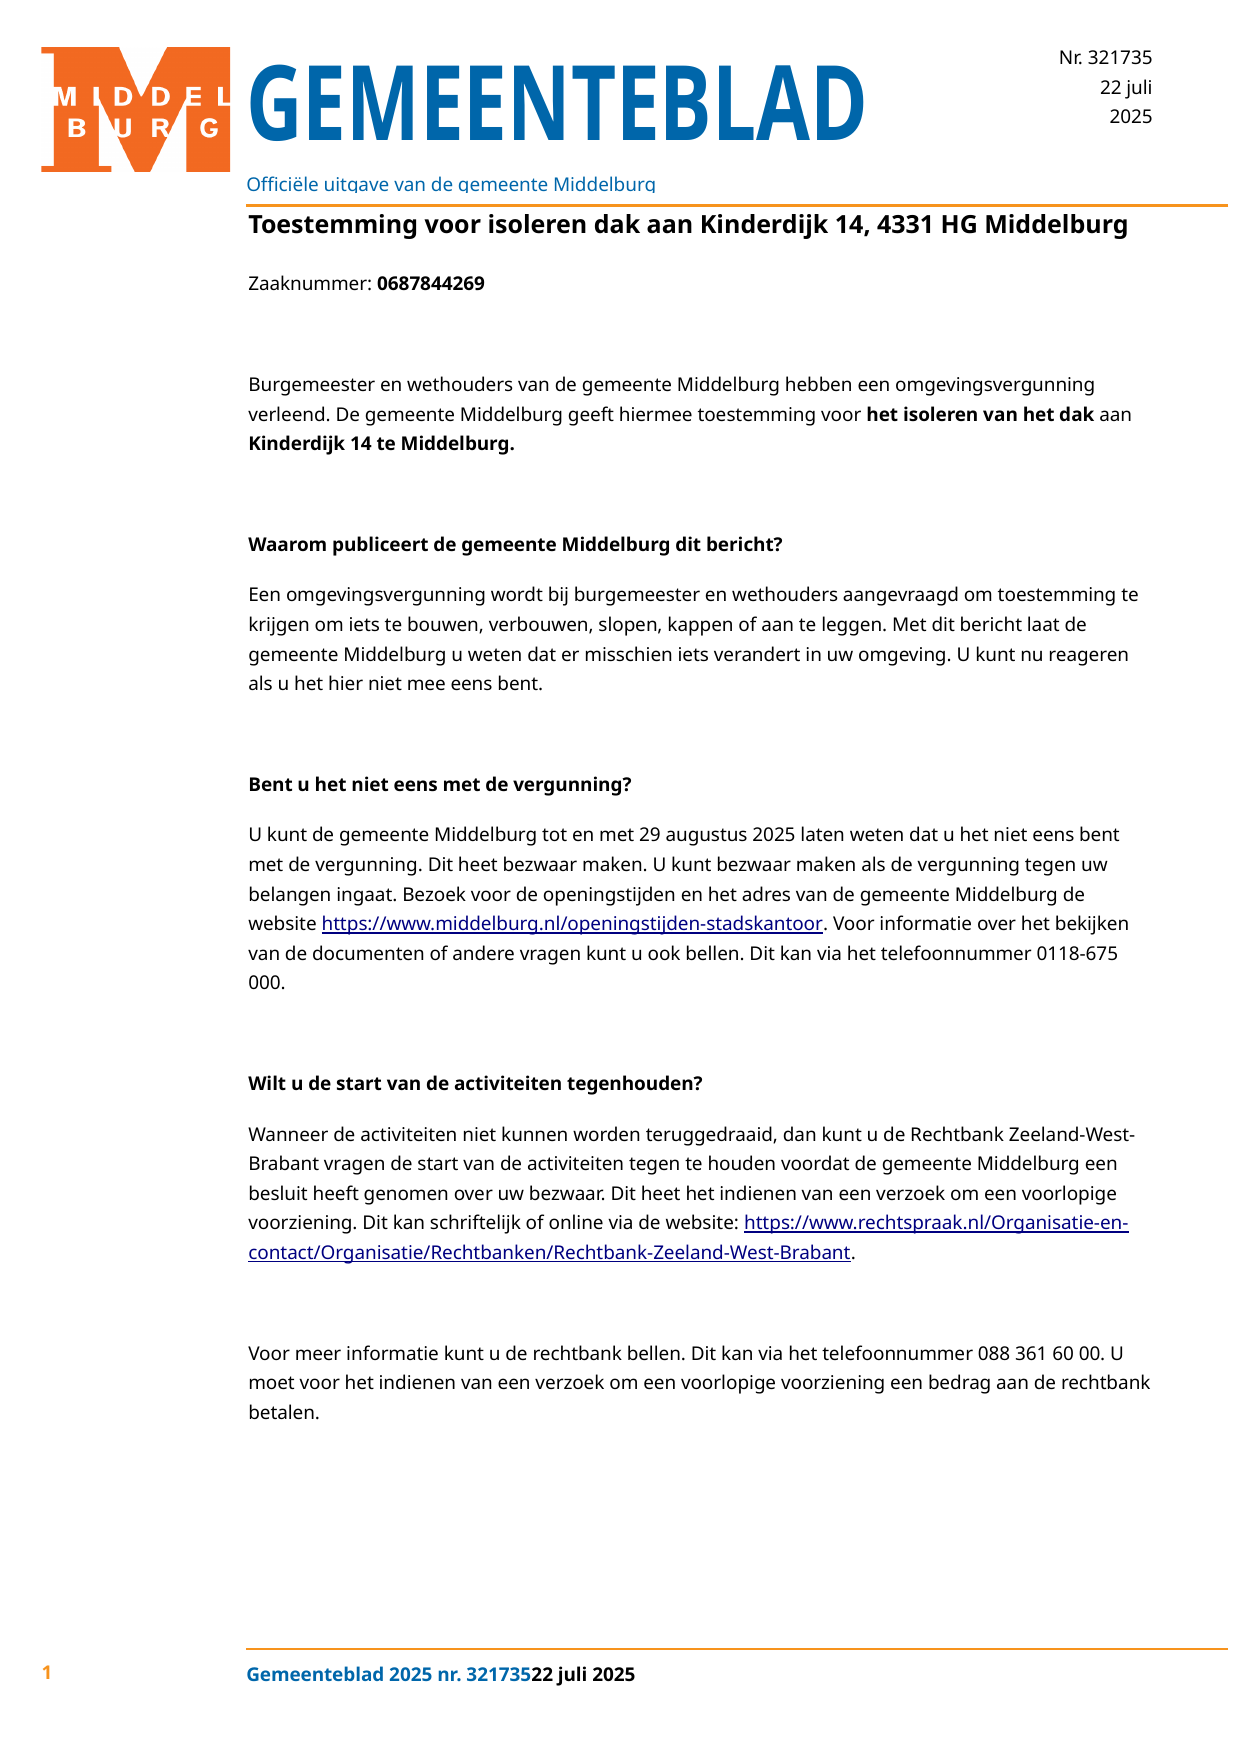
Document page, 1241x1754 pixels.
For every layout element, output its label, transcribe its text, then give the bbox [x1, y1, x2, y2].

text Toestemming voor isoleren dak aan Kinderdijk 14, 4331 HG Middelburg [248, 207, 1152, 241]
text Zaaknummer: 0687844269 [248, 270, 1152, 296]
text Bent u het niet eens met de vergunning? [248, 771, 1152, 797]
text Wanneer de activiteiten niet kunnen worden teruggedraaid, dan kunt u de Rechtbank Zeeland-West-Brabant vragen de start van de activiteiten tegen te houden voordat de gemeente Middelburg een besluit heeft genomen over uw bezwaar. Dit heet het indienen van een verzoek om een voorlopige voorziening. Dit kan schriftelijk of online via de website: https://www.rechtspraak.nl/Organisatie-en-contact/Organisatie/Rechtbanken/Rechtbank-Zeeland-West-Brabant. [248, 1121, 1152, 1265]
text Waarom publiceert de gemeente Middelburg dit bericht? [248, 531, 1152, 557]
picture [41, 47, 231, 172]
text Een omgevingsvergunning wordt bij burgemeester en wethouders aangevraagd om toestemming te krijgen om iets te bouwen, verbouwen, slopen, kappen of aan te leggen. Met dit bericht laat de gemeente Middelburg u weten dat er misschien iets verandert in uw omgeving. U kunt nu reageren als u het hier niet mee eens bent. [248, 582, 1152, 696]
text Voor meer informatie kunt u de rechtbank bellen. Dit kan via het telefoonnummer 088 361 60 00. U moet voor het indienen van een verzoek om een voorlopige voorziening een bedrag aan de rechtbank betalen. [248, 1340, 1152, 1425]
text Wilt u de start van de activiteiten tegenhouden? [248, 1070, 1152, 1096]
text U kunt de gemeente Middelburg tot en met 29 augustus 2025 laten weten dat u het niet eens bent met de vergunning. Dit heet bezwaar maken. U kunt bezwaar maken als de vergunning tegen uw belangen ingaat. Bezoek voor de openingstijden en het adres van de gemeente Middelburg de website https://www.middelburg.nl/openingstijden-stadskantoor. Voor informatie over het bekijken van de documenten of andere vragen kunt u ook bellen. Dit kan via het telefoonnummer 0118-675 000. [248, 822, 1152, 995]
text Burgemeester en wethouders van de gemeente Middelburg hebben een omgevingsvergunning verleend. De gemeente Middelburg geeft hiermee toestemming voor het isoleren van het dak aan Kinderdijk 14 te Middelburg. [248, 371, 1152, 456]
